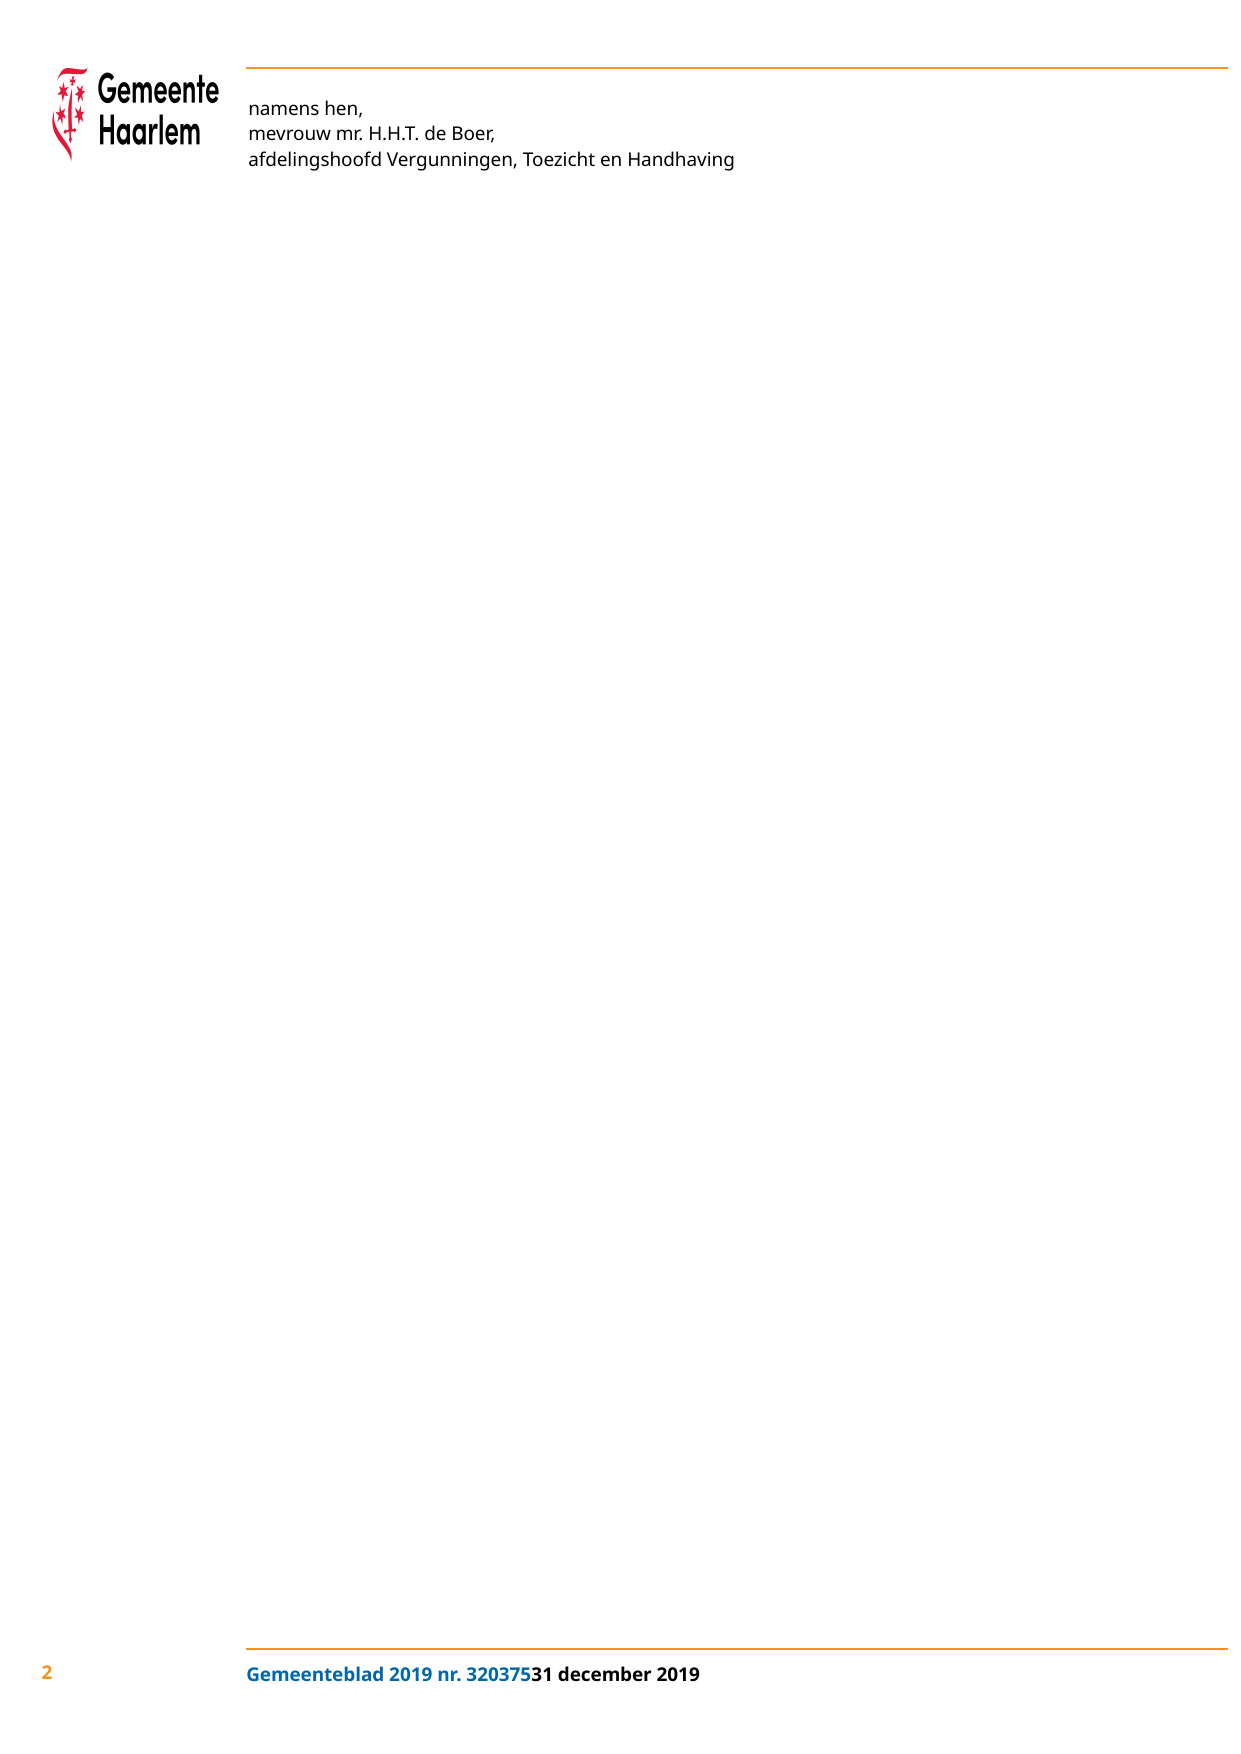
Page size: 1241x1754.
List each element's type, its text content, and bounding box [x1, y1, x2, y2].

text afdelingshoofd Vergunningen, Toezicht en Handhaving [248, 146, 1152, 172]
text mevrouw mr. H.H.T. de Boer, [248, 121, 1152, 146]
picture [41, 47, 231, 172]
text namens hen, [248, 95, 1152, 121]
